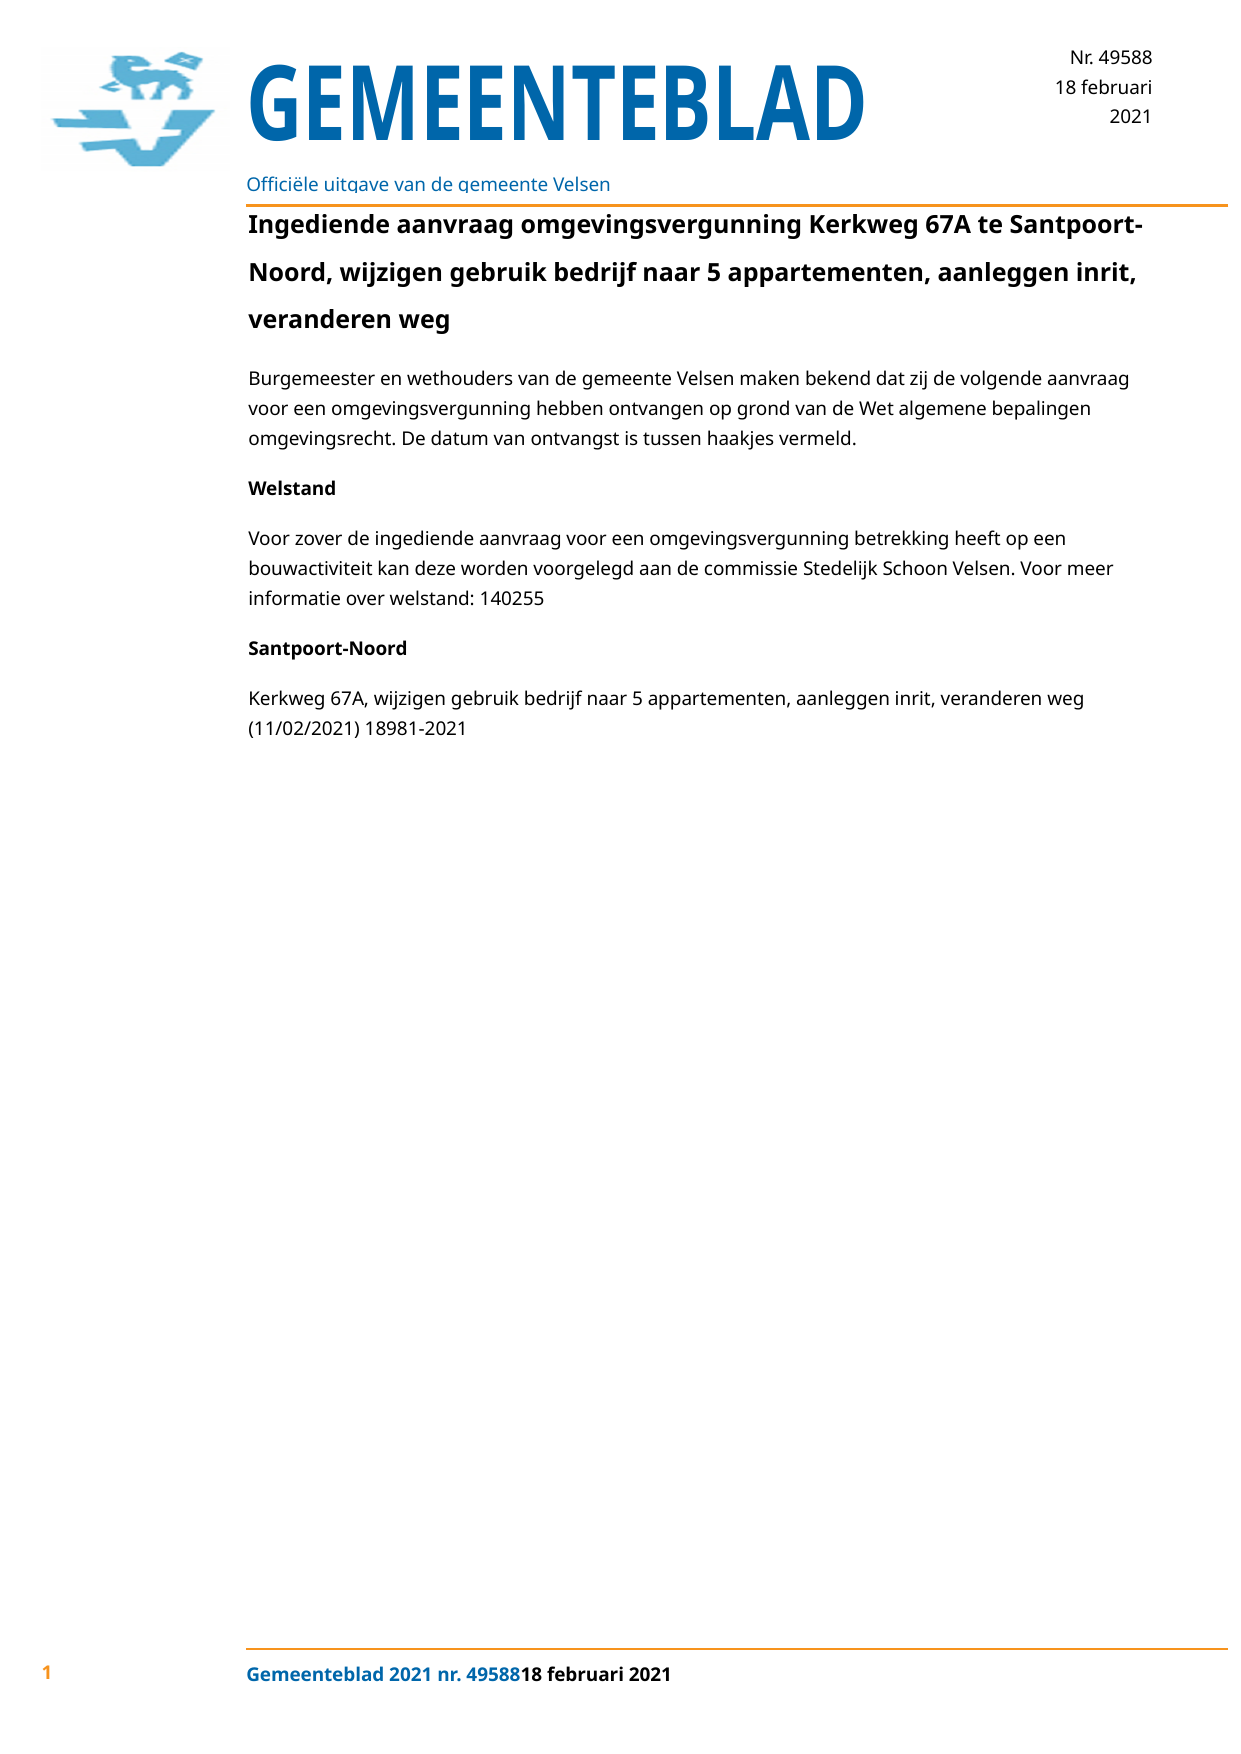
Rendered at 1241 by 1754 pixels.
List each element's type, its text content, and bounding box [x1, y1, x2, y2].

text Ingediende aanvraag omgevingsvergunning Kerkweg 67A te Santpoort-Noord, wijzigen gebruik bedrijf naar 5 appartementen, aanleggen inrit, veranderen weg [248, 207, 1152, 336]
text Welstand [248, 475, 1152, 501]
picture [41, 47, 231, 172]
text Burgemeester en wethouders van de gemeente Velsen maken bekend dat zij de volgende aanvraag voor een omgevingsvergunning hebben ontvangen op grond van de Wet algemene bepalingen omgevingsrecht. De datum van ontvangst is tussen haakjes vermeld. [248, 366, 1152, 450]
text Santpoort-Noord [248, 635, 1152, 661]
text Kerkweg 67A, wijzigen gebruik bedrijf naar 5 appartementen, aanleggen inrit, veranderen weg (11/02/2021) 18981-2021 [248, 686, 1152, 741]
text Voor zover de ingediende aanvraag voor een omgevingsvergunning betrekking heeft op een bouwactiviteit kan deze worden voorgelegd aan de commissie Stedelijk Schoon Velsen. Voor meer informatie over welstand: 140255 [248, 526, 1152, 610]
